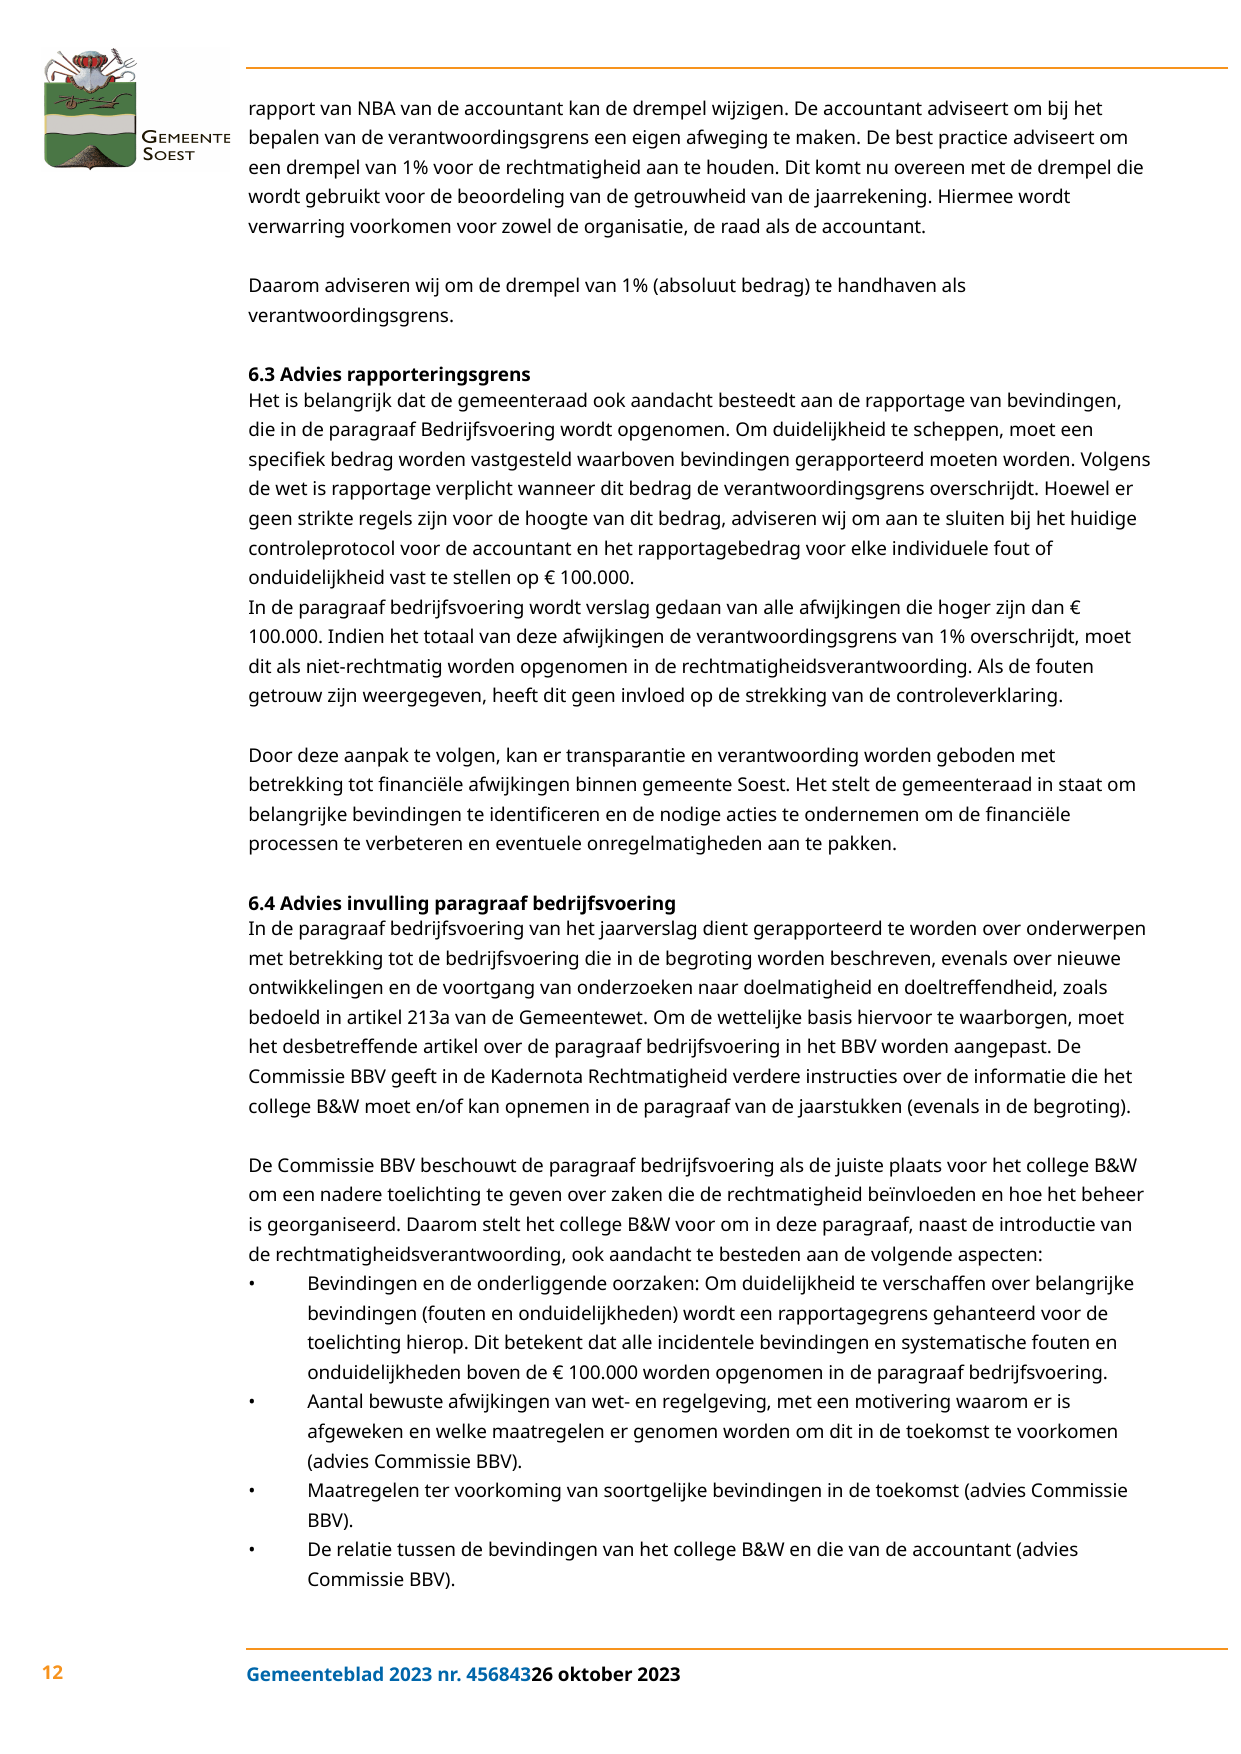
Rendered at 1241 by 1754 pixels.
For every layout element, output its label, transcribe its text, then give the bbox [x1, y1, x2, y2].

text 6.4 Advies invulling paragraaf bedrijfsvoering [248, 890, 1152, 915]
text Het is belangrijk dat de gemeenteraad ook aandacht besteedt aan de rapportage van bevindingen, die in de paragraaf Bedrijfsvoering wordt opgenomen. Om duidelijkheid te scheppen, moet een specifiek bedrag worden vastgesteld waarboven bevindingen gerapporteerd moeten worden. Volgens de wet is rapportage verplicht wanneer dit bedrag de verantwoordingsgrens overschrijdt. Hoewel er geen strikte regels zijn voor de hoogte van dit bedrag, adviseren wij om aan te sluiten bij het huidige controleprotocol voor de accountant en het rapportagebedrag voor elke individuele fout of onduidelijkheid vast te stellen op € 100.000. [248, 387, 1152, 590]
text Door deze aanpak te volgen, kan er transparantie en verantwoording worden geboden met betrekking tot financiële afwijkingen binnen gemeente Soest. Het stelt de gemeenteraad in staat om belangrijke bevindingen te identificeren en de nodige acties te ondernemen om de financiële processen te verbeteren en eventuele onregelmatigheden aan te pakken. [248, 742, 1152, 856]
picture [41, 47, 231, 172]
list De relatie tussen de bevindingen van het college B&W en die van de accountant (advies Commissie BBV). [248, 1537, 1152, 1592]
text rapport van NBA van de accountant kan de drempel wijzigen. De accountant adviseert om bij het bepalen van de verantwoordingsgrens een eigen afweging te maken. De best practice adviseert om een drempel van 1% voor de rechtmatigheid aan te houden. Dit komt nu overeen met de drempel die wordt gebruikt voor de beoordeling van de getrouwheid van de jaarrekening. Hiermee wordt verwarring voorkomen voor zowel de organisatie, de raad als de accountant. [248, 95, 1152, 239]
text De Commissie BBV beschouwt de paragraaf bedrijfsvoering als de juiste plaats voor het college B&W om een nadere toelichting te geven over zaken die de rechtmatigheid beïnvloeden en hoe het beheer is georganiseerd. Daarom stelt het college B&W voor om in deze paragraaf, naast de introductie van de rechtmatigheidsverantwoording, ook aandacht te besteden aan de volgende aspecten: [248, 1152, 1152, 1267]
text 6.3 Advies rapporteringsgrens [248, 361, 1152, 387]
list Bevindingen en de onderliggende oorzaken: Om duidelijkheid te verschaffen over belangrijke bevindingen (fouten en onduidelijkheden) wordt een rapportagegrens gehanteerd voor de toelichting hierop. Dit betekent dat alle incidentele bevindingen en systematische fouten en onduidelijkheden boven de € 100.000 worden opgenomen in de paragraaf bedrijfsvoering. [248, 1270, 1152, 1385]
text In de paragraaf bedrijfsvoering van het jaarverslag dient gerapporteerd te worden over onderwerpen met betrekking tot de bedrijfsvoering die in de begroting worden beschreven, evenals over nieuwe ontwikkelingen en de voortgang van onderzoeken naar doelmatigheid en doeltreffendheid, zoals bedoeld in artikel 213a van de Gemeentewet. Om de wettelijke basis hiervoor te waarborgen, moet het desbetreffende artikel over de paragraaf bedrijfsvoering in het BBV worden aangepast. De Commissie BBV geeft in de Kadernota Rechtmatigheid verdere instructies over de informatie die het college B&W moet en/of kan opnemen in de paragraaf van de jaarstukken (evenals in de begroting). [248, 915, 1152, 1119]
list Aantal bewuste afwijkingen van wet- en regelgeving, met een motivering waarom er is afgeweken en welke maatregelen er genomen worden om dit in de toekomst te voorkomen (advies Commissie BBV). [248, 1389, 1152, 1474]
text Daarom adviseren wij om de drempel van 1% (absoluut bedrag) te handhaven als verantwoordingsgrens. [248, 272, 1152, 328]
text In de paragraaf bedrijfsvoering wordt verslag gedaan van alle afwijkingen die hoger zijn dan € 100.000. Indien het totaal van deze afwijkingen de verantwoordingsgrens van 1% overschrijdt, moet dit als niet-rechtmatig worden opgenomen in de rechtmatigheidsverantwoording. Als de fouten getrouw zijn weergegeven, heeft dit geen invloed op de strekking van de controleverklaring. [248, 594, 1152, 708]
list Maatregelen ter voorkoming van soortgelijke bevindingen in de toekomst (advies Commissie BBV). [248, 1477, 1152, 1533]
